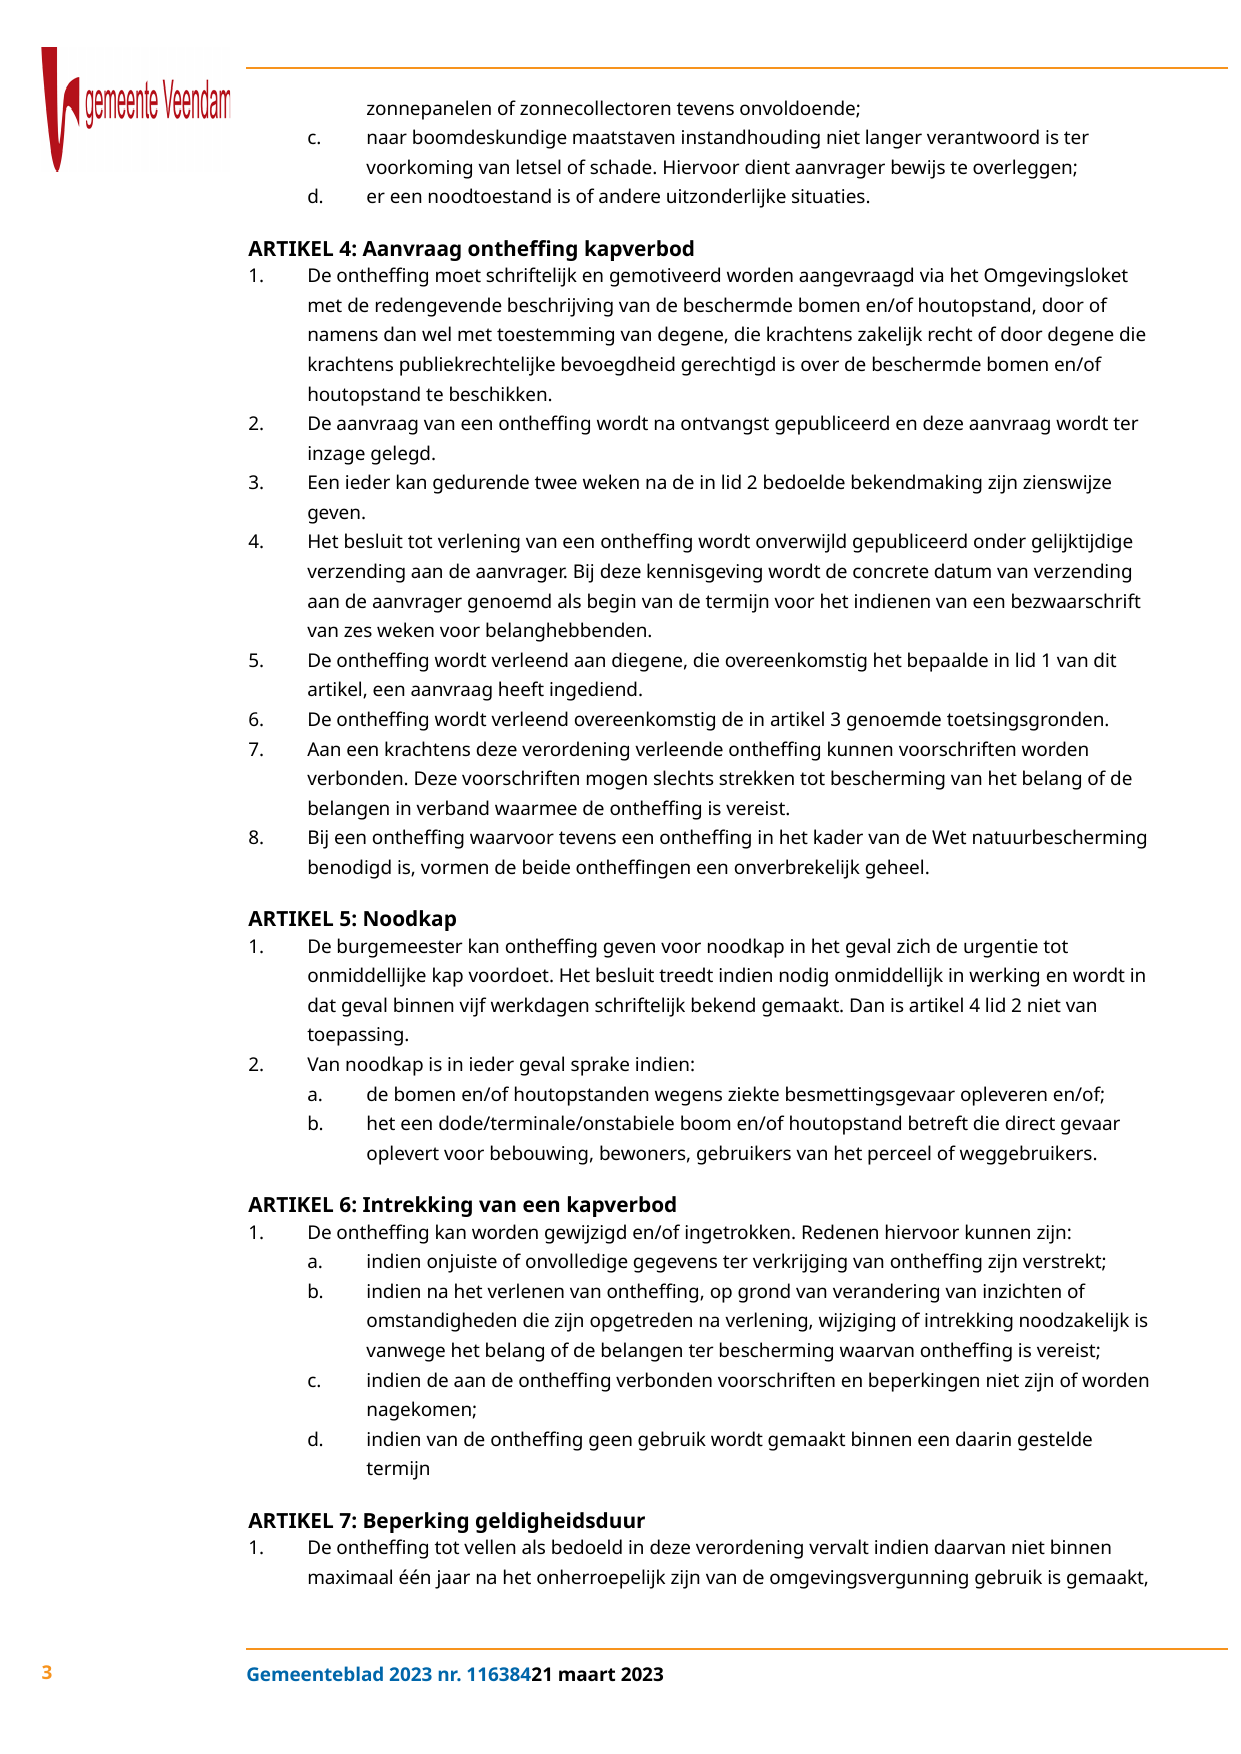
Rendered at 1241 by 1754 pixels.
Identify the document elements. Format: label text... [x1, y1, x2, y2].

list zonnepanelen of zonnecollectoren tevens onvoldoende; [307, 95, 1152, 121]
list Van noodkap is in ieder geval sprake indien: [248, 1051, 1152, 1077]
list Bij een ontheffing waarvoor tevens een ontheffing in het kader van de Wet natuurbescherming benodigd is, vormen de beide ontheffingen een onverbrekelijk geheel. [248, 824, 1152, 880]
text ARTIKEL 7: Beperking geldigheidsduur [248, 1506, 1152, 1534]
list Aan een krachtens deze verordening verleende ontheffing kunnen voorschriften worden verbonden. Deze voorschriften mogen slechts strekken tot bescherming van het belang of de belangen in verband waarmee de ontheffing is vereist. [248, 736, 1152, 821]
list Het besluit tot verlening van een ontheffing wordt onverwijld gepubliceerd onder gelijktijdige verzending aan de aanvrager. Bij deze kennisgeving wordt de concrete datum van verzending aan de aanvrager genoemd als begin van de termijn voor het indienen van een bezwaarschrift van zes weken voor belanghebbenden. [248, 529, 1152, 643]
list indien van de ontheffing geen gebruik wordt gemaakt binnen een daarin gestelde termijn [307, 1426, 1152, 1481]
text ARTIKEL 5: Noodkap [248, 904, 1152, 933]
list De ontheffing wordt verleend aan diegene, die overeenkomstig het bepaalde in lid 1 van dit artikel, een aanvraag heeft ingediend. [248, 647, 1152, 702]
list naar boomdeskundige maatstaven instandhouding niet langer verantwoord is ter voorkoming van letsel of schade. Hiervoor dient aanvrager bewijs te overleggen; [307, 124, 1152, 180]
list Een ieder kan gedurende twee weken na de in lid 2 bedoelde bekendmaking zijn zienswijze geven. [248, 469, 1152, 525]
picture [41, 47, 231, 172]
list indien na het verlenen van ontheffing, op grond van verandering van inzichten of omstandigheden die zijn opgetreden na verlening, wijziging of intrekking noodzakelijk is vanwege het belang of de belangen ter bescherming waarvan ontheffing is vereist; [307, 1278, 1152, 1363]
list indien de aan de ontheffing verbonden voorschriften en beperkingen niet zijn of worden nagekomen; [307, 1367, 1152, 1422]
list De ontheffing kan worden gewijzigd en/of ingetrokken. Redenen hiervoor kunnen zijn: [248, 1219, 1152, 1244]
text ARTIKEL 4: Aanvraag ontheffing kapverbod [248, 234, 1152, 262]
list De ontheffing moet schriftelijk en gemotiveerd worden aangevraagd via het Omgevingsloket met de redengevende beschrijving van de beschermde bomen en/of houtopstand, door of namens dan wel met toestemming van degene, die krachtens zakelijk recht of door degene die krachtens publiekrechtelijke bevoegdheid gerechtigd is over de beschermde bomen en/of houtopstand te beschikken. [248, 262, 1152, 406]
list indien onjuiste of onvolledige gegevens ter verkrijging van ontheffing zijn verstrekt; [307, 1248, 1152, 1274]
list De ontheffing wordt verleend overeenkomstig de in artikel 3 genoemde toetsingsgronden. [248, 706, 1152, 732]
list er een noodtoestand is of andere uitzonderlijke situaties. [307, 183, 1152, 209]
text ARTIKEL 6: Intrekking van een kapverbod [248, 1190, 1152, 1219]
list De burgemeester kan ontheffing geven voor noodkap in het geval zich de urgentie tot onmiddellijke kap voordoet. Het besluit treedt indien nodig onmiddellijk in werking en wordt in dat geval binnen vijf werkdagen schriftelijk bekend gemaakt. Dan is artikel 4 lid 2 niet van toepassing. [248, 933, 1152, 1047]
list De aanvraag van een ontheffing wordt na ontvangst gepubliceerd en deze aanvraag wordt ter inzage gelegd. [248, 410, 1152, 466]
list De ontheffing tot vellen als bedoeld in deze verordening vervalt indien daarvan niet binnen maximaal één jaar na het onherroepelijk zijn van de omgevingsvergunning gebruik is gemaakt, [248, 1534, 1152, 1590]
list het een dode/terminale/onstabiele boom en/of houtopstand betreft die direct gevaar oplevert voor bebouwing, bewoners, gebruikers van het perceel of weggebruikers. [307, 1110, 1152, 1166]
list de bomen en/of houtopstanden wegens ziekte besmettingsgevaar opleveren en/of; [307, 1081, 1152, 1107]
